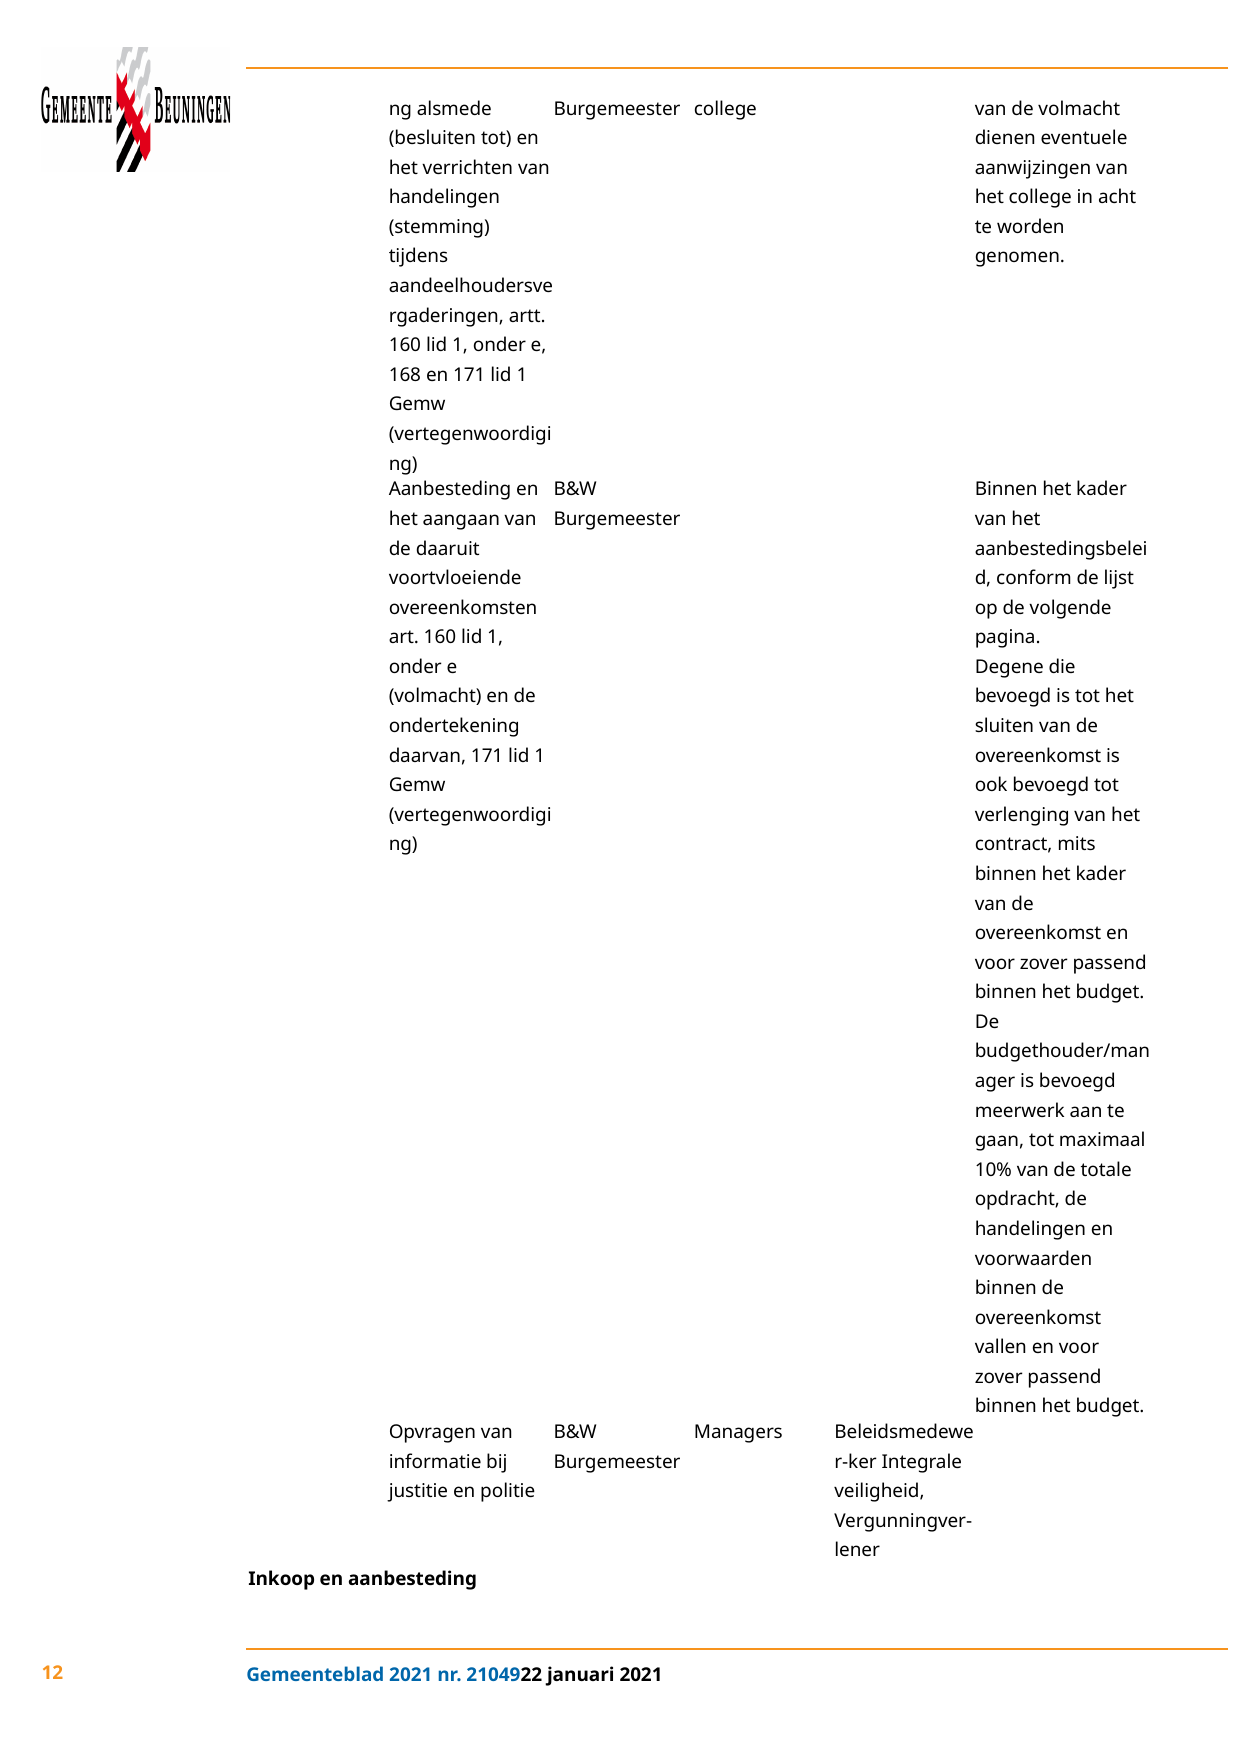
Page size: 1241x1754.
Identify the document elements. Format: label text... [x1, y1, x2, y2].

table_cell Opvragen van informatie bij justitie en politie [389, 1418, 553, 1562]
table_cell [248, 95, 388, 476]
table_cell college [694, 95, 834, 476]
table_cell [248, 1418, 388, 1562]
table_cell [248, 476, 388, 1418]
table_cell [834, 95, 974, 476]
table_cell van de volmacht dienen eventuele aanwijzingen van het college in acht te worden genomen. [975, 95, 1152, 476]
table_cell [834, 476, 974, 1418]
table_cell Binnen het kader van het aanbestedingsbeleid, conform de lijst op de volgende pagina. Degene die bevoegd is tot het sluiten van de overeenkomst is ook bevoegd tot verlenging van het contract, mits binnen het kader van de overeenkomst en voor zover passend binnen het budget. De budgethouder/manager is bevoegd meerwerk aan te gaan, tot maximaal 10% van de totale opdracht, de handelingen en voorwaarden binnen de overeenkomst vallen en voor zover passend binnen het budget. [975, 476, 1152, 1418]
table_cell Beleidsmedewer-ker Integrale veiligheid, Vergunningver- lener [834, 1418, 974, 1562]
table_cell B&W Burgemeester [553, 1418, 694, 1562]
table_cell Burgemeester [553, 95, 694, 476]
table_cell [694, 476, 834, 1418]
table_cell Aanbesteding en het aangaan van de daaruit voortvloeiende overeenkomsten art. 160 lid 1, onder e (volmacht) en de ondertekening daarvan, 171 lid 1 Gemw (vertegenwoordiging) [389, 476, 553, 1418]
picture [41, 47, 231, 172]
table_cell ng alsmede (besluiten tot) en het verrichten van handelingen (stemming) tijdens aandeelhoudersvergaderingen, artt. 160 lid 1, onder e, 168 en 171 lid 1 Gemw (vertegenwoordiging) [389, 95, 553, 476]
table_cell B&W Burgemeester [553, 476, 694, 1418]
text Inkoop en aanbesteding [248, 1566, 1152, 1591]
table_cell [975, 1418, 1152, 1562]
table_cell Managers [694, 1418, 834, 1562]
